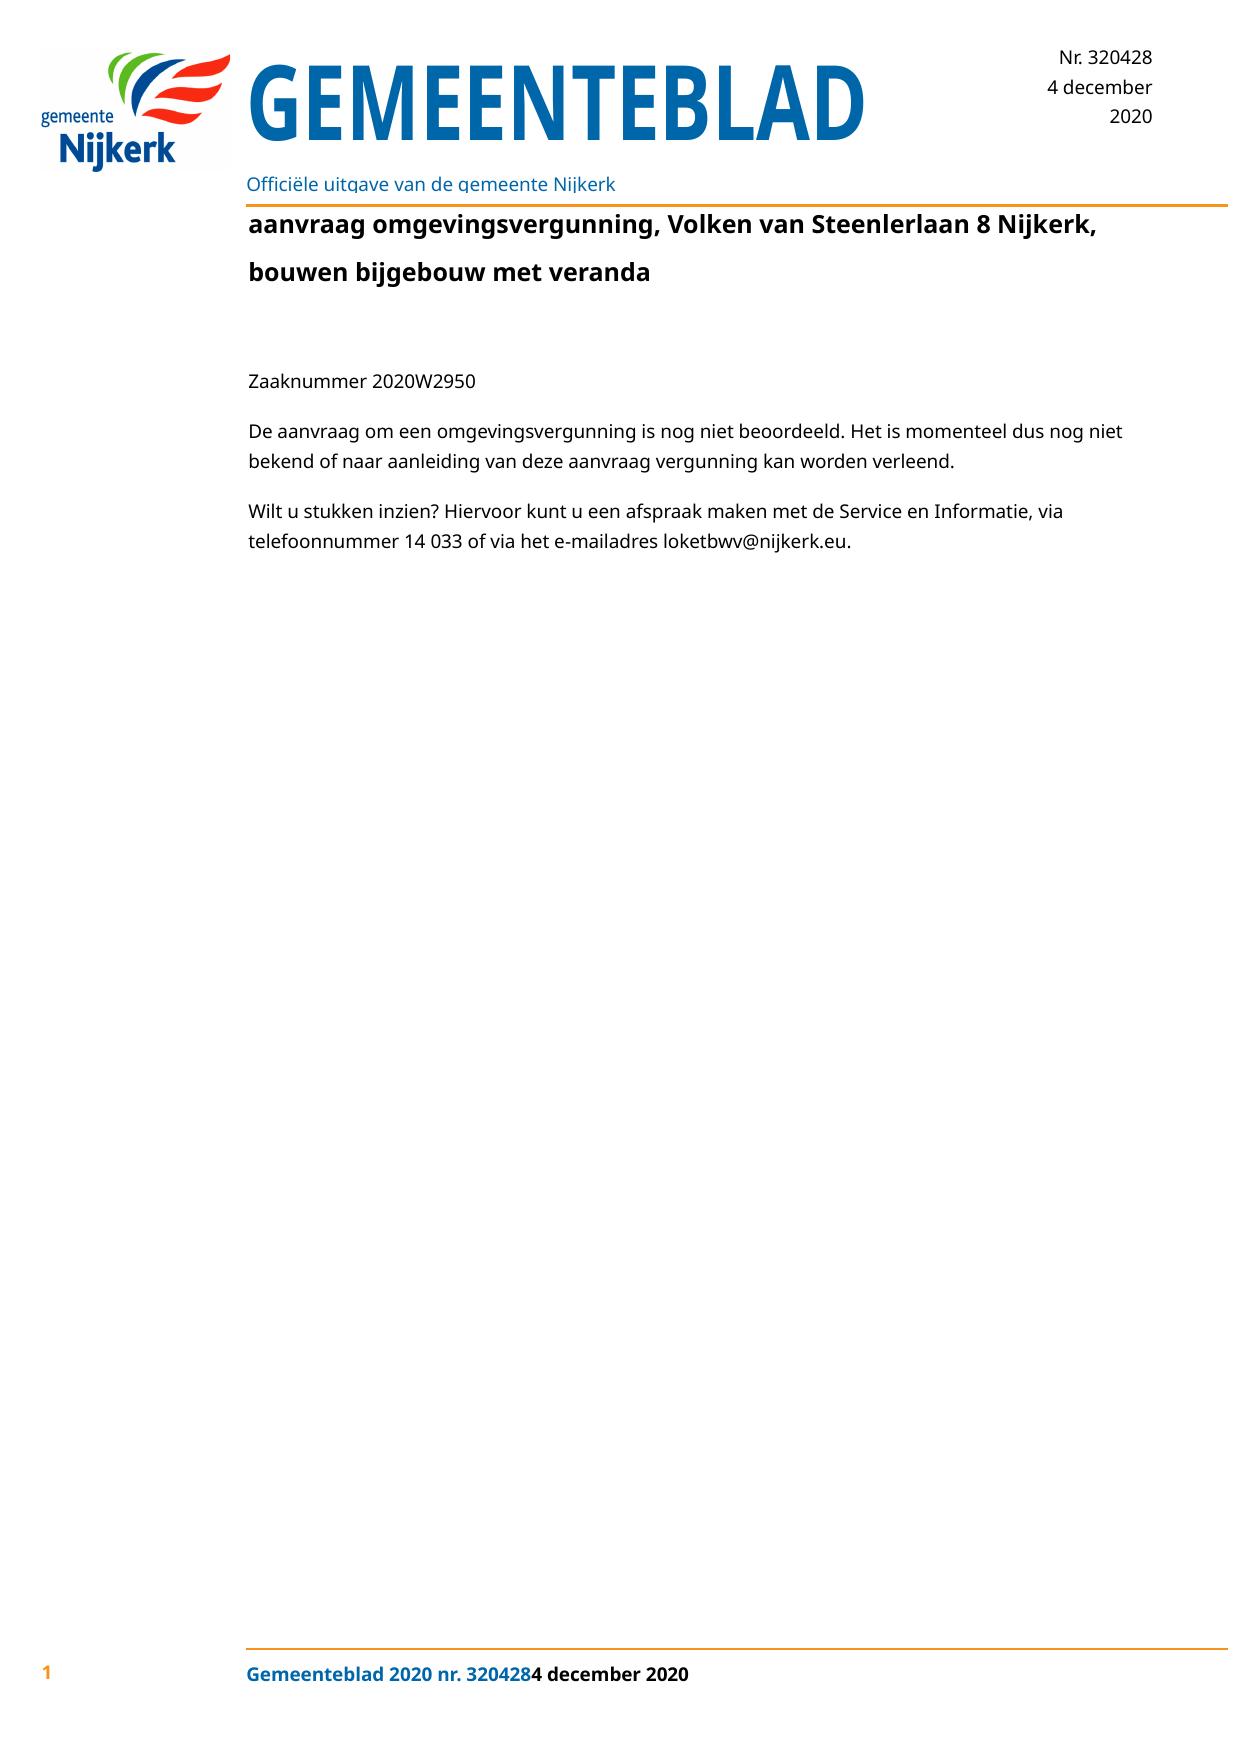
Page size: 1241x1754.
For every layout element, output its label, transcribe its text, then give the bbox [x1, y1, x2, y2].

text aanvraag omgevingsvergunning, Volken van Steenlerlaan 8 Nijkerk, bouwen bijgebouw met veranda [248, 207, 1152, 288]
text Wilt u stukken inzien? Hiervoor kunt u een afspraak maken met de Service en Informatie, via telefoonnummer 14 033 of via het e-mailadres loketbwv@nijkerk.eu. [248, 499, 1152, 554]
text Zaaknummer 2020W2950 [248, 368, 1152, 394]
picture [41, 47, 231, 172]
text De aanvraag om een omgevingsvergunning is nog niet beoordeeld. Het is momenteel dus nog niet bekend of naar aanleiding van deze aanvraag vergunning kan worden verleend. [248, 419, 1152, 474]
